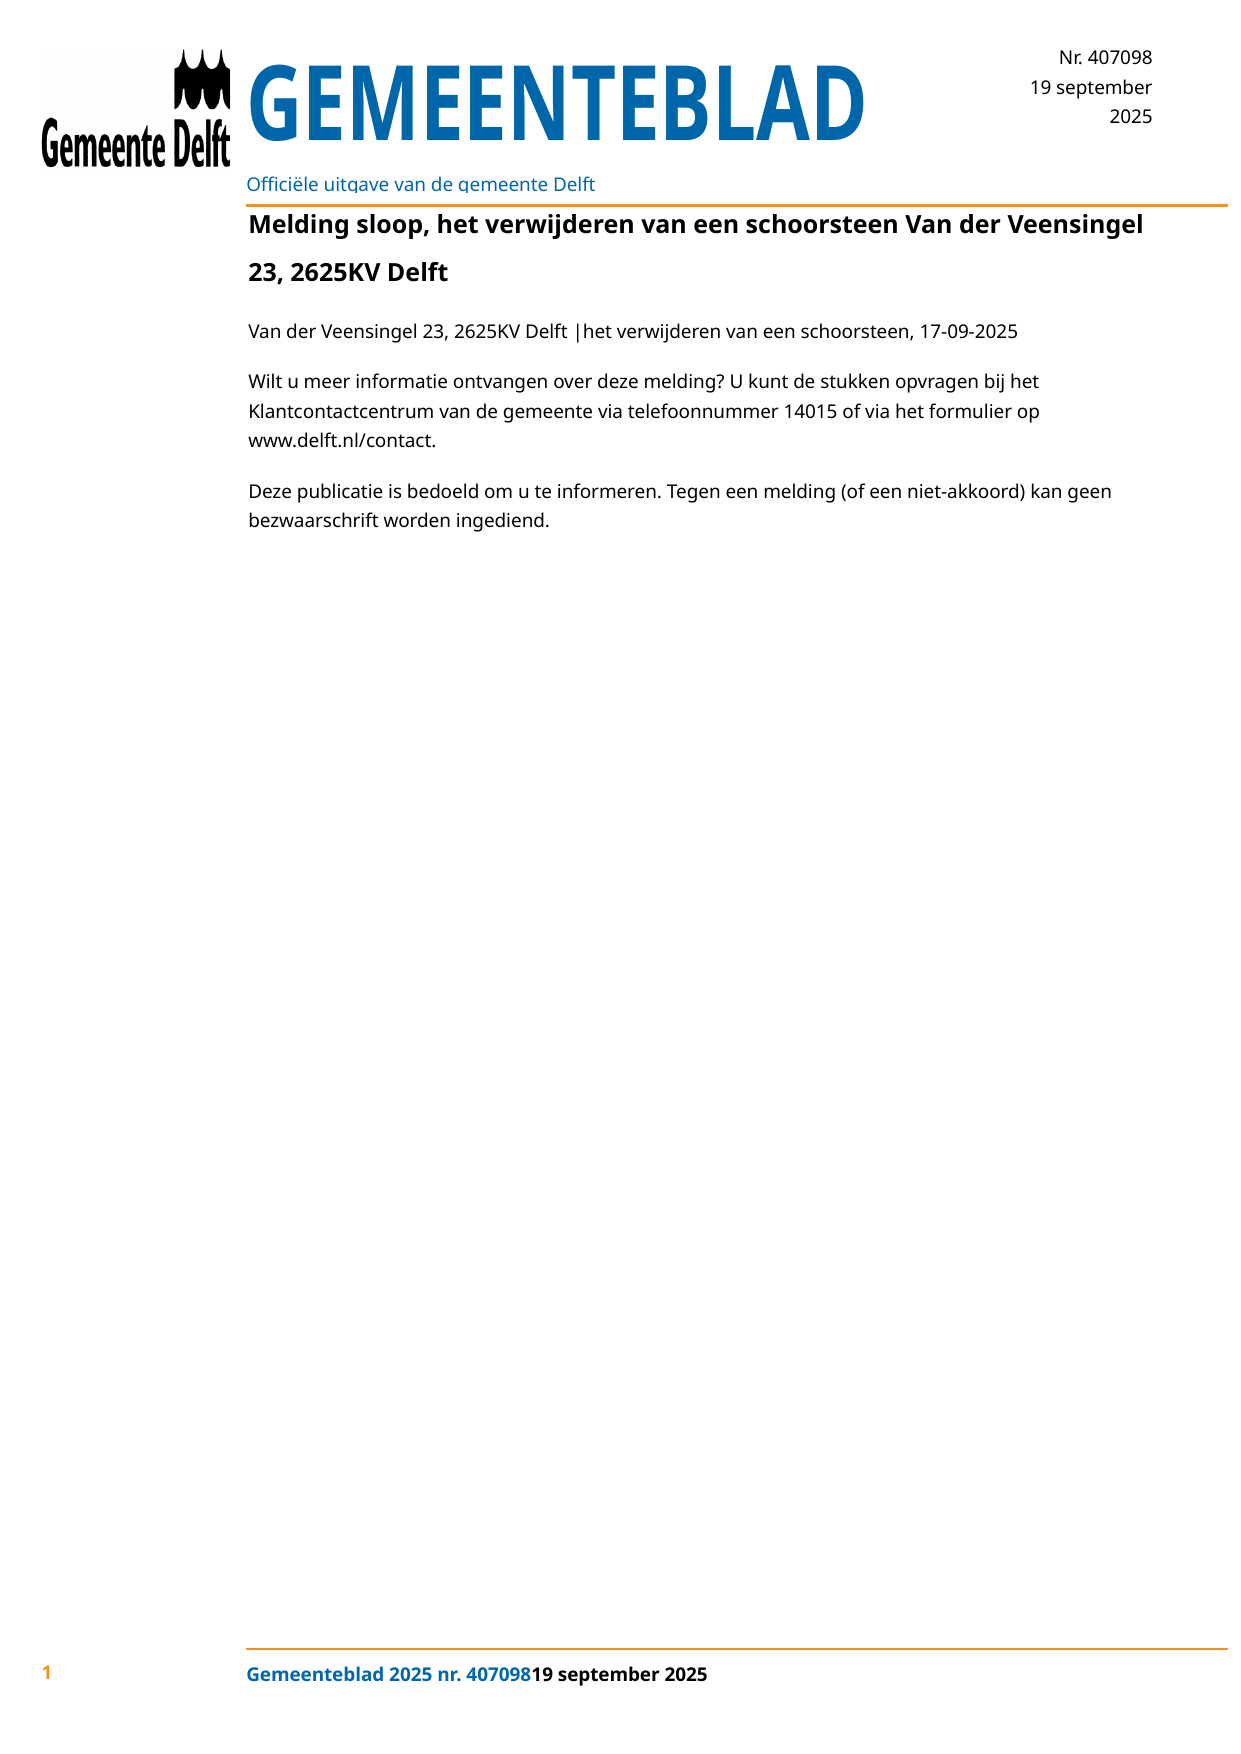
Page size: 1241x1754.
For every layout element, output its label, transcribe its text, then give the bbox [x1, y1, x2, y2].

text Deze publicatie is bedoeld om u te informeren. Tegen een melding (of een niet-akkoord) kan geen bezwaarschrift worden ingediend. [248, 478, 1152, 533]
text Van der Veensingel 23, 2625KV Delft |het verwijderen van een schoorsteen, 17-09-2025 [248, 318, 1152, 344]
text Melding sloop, het verwijderen van een schoorsteen Van der Veensingel 23, 2625KV Delft [248, 207, 1152, 288]
picture [41, 47, 231, 172]
text Wilt u meer informatie ontvangen over deze melding? U kunt de stukken opvragen bij het Klantcontactcentrum van de gemeente via telefoonnummer 14015 of via het formulier op www.delft.nl/contact. [248, 368, 1152, 453]
